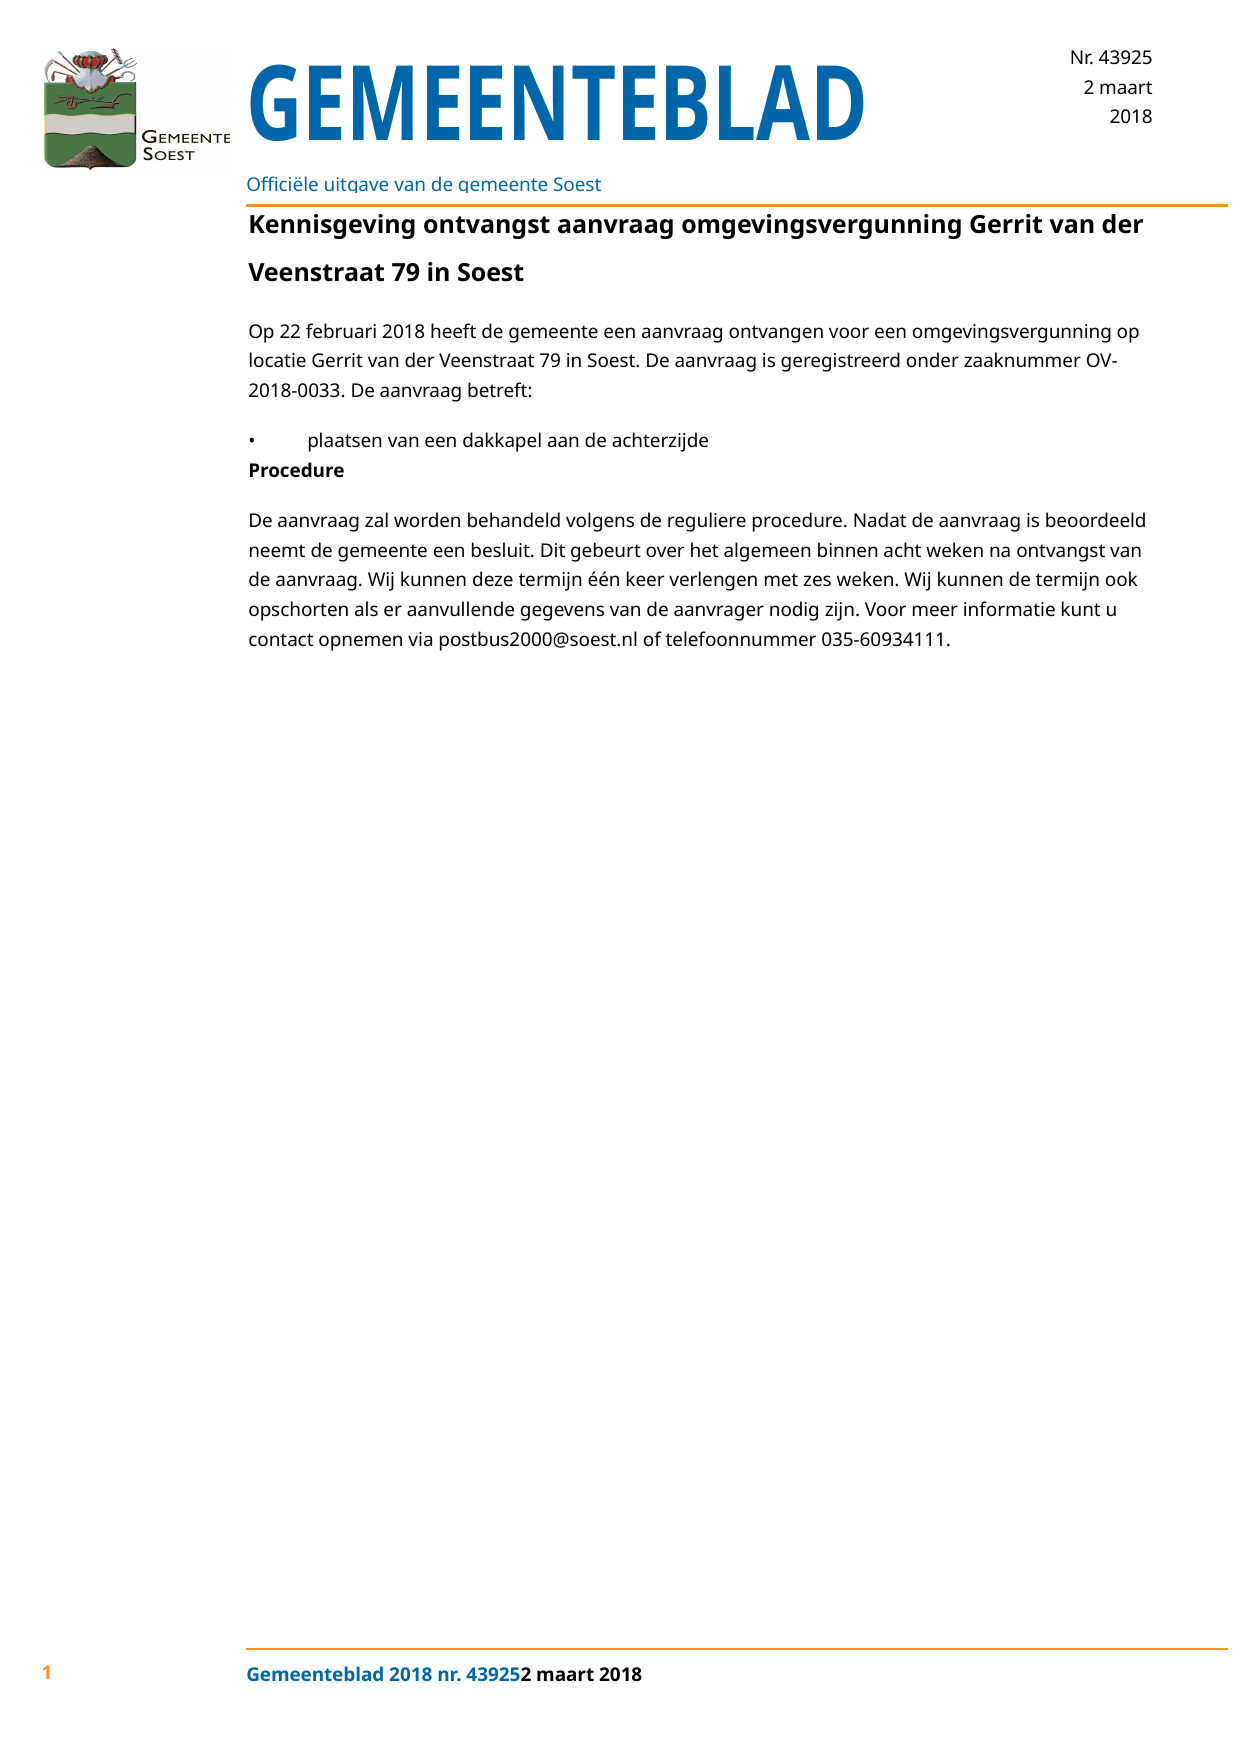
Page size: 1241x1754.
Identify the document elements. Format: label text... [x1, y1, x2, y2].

text Procedure [248, 457, 1152, 483]
text Kennisgeving ontvangst aanvraag omgevingsvergunning Gerrit van der Veenstraat 79 in Soest [248, 207, 1152, 288]
text Op 22 februari 2018 heeft de gemeente een aanvraag ontvangen voor een omgevingsvergunning op locatie Gerrit van der Veenstraat 79 in Soest. De aanvraag is geregistreerd onder zaaknummer OV-2018-0033. De aanvraag betreft: [248, 318, 1152, 403]
text De aanvraag zal worden behandeld volgens de reguliere procedure. Nadat de aanvraag is beoordeeld neemt de gemeente een besluit. Dit gebeurt over het algemeen binnen acht weken na ontvangst van de aanvraag. Wij kunnen deze termijn één keer verlengen met zes weken. Wij kunnen de termijn ook opschorten als er aanvullende gegevens van de aanvrager nodig zijn. Voor meer informatie kunt u contact opnemen via postbus2000@soest.nl of telefoonnummer 035-60934111. [248, 507, 1152, 652]
picture [41, 47, 231, 172]
list plaatsen van een dakkapel aan de achterzijde [248, 427, 1152, 453]
